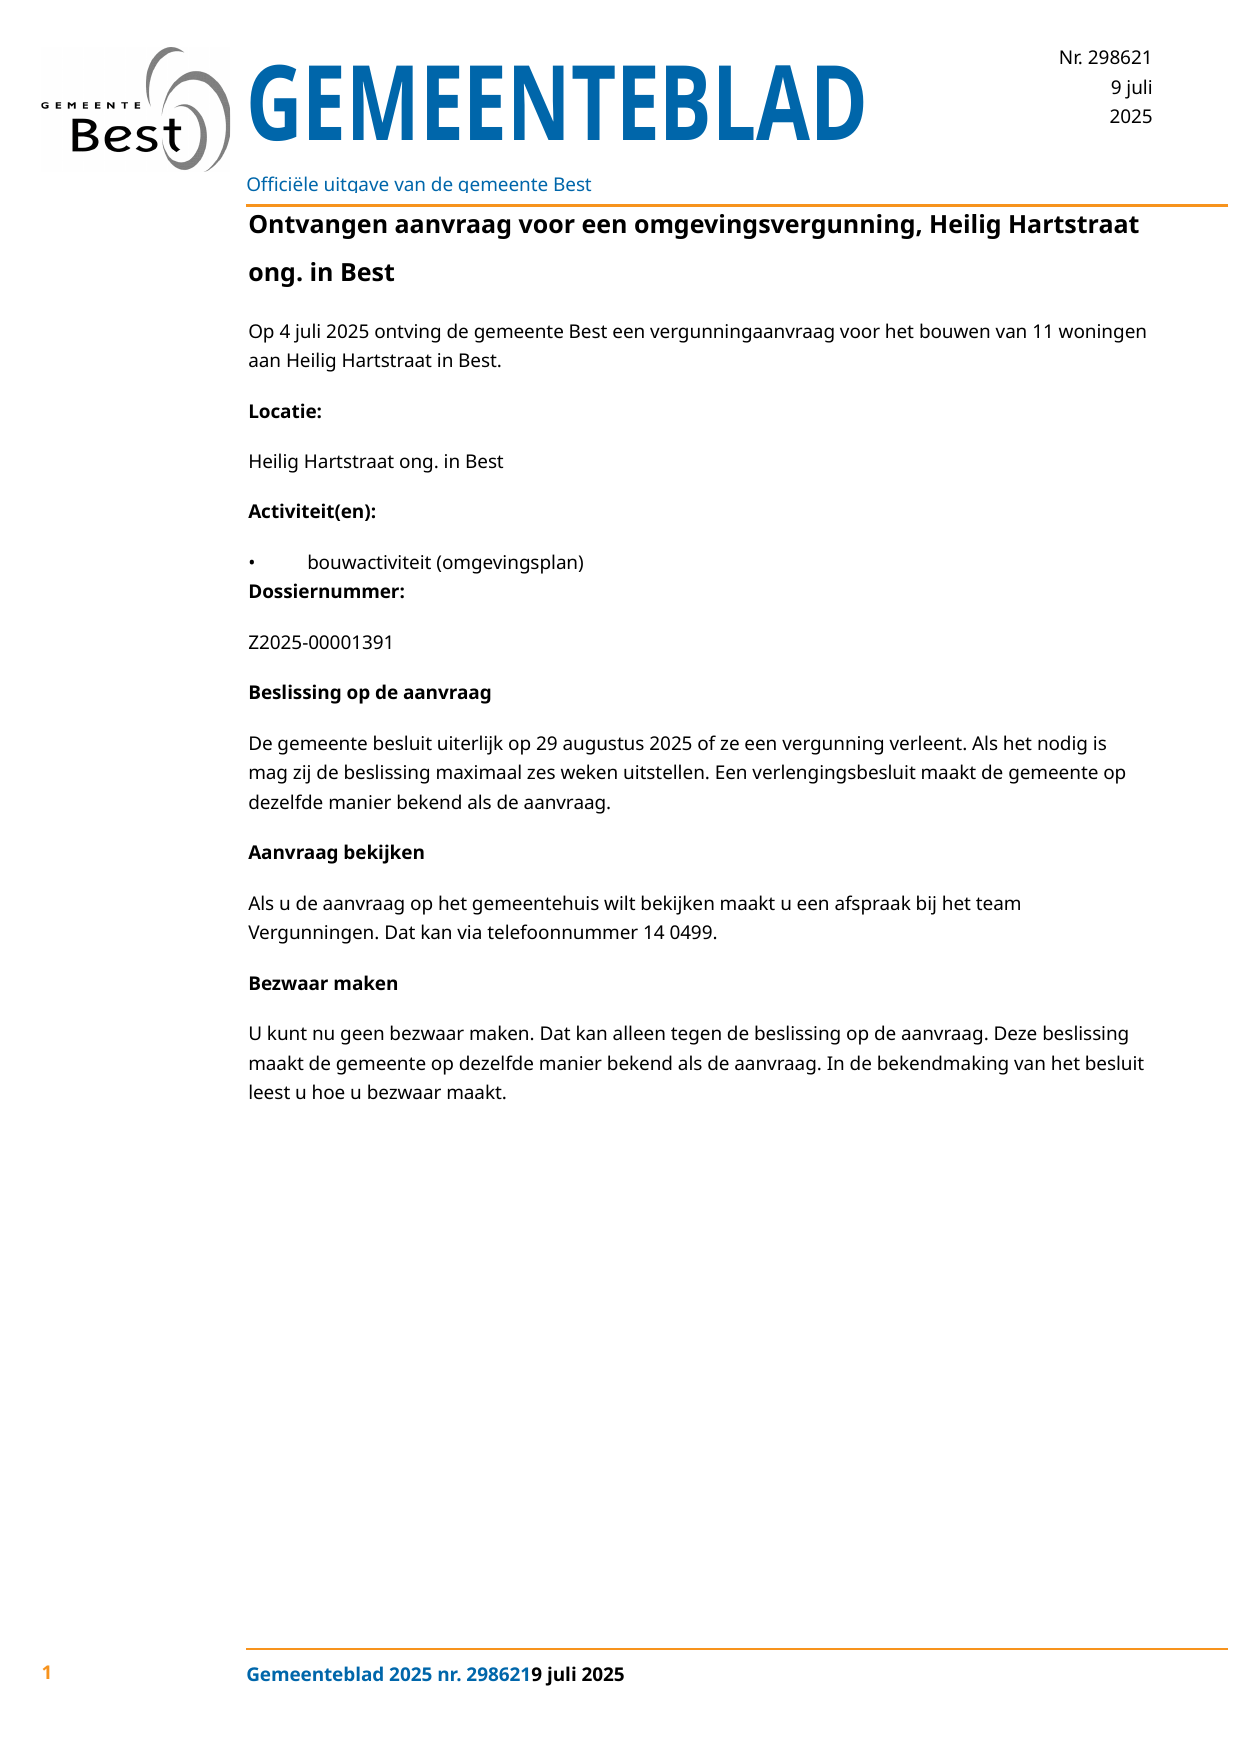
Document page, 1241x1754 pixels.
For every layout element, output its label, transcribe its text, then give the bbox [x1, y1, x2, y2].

text De gemeente besluit uiterlijk op 29 augustus 2025 of ze een vergunning verleent. Als het nodig is mag zij de beslissing maximaal zes weken uitstellen. Een verlengingsbesluit maakt de gemeente op dezelfde manier bekend als de aanvraag. [248, 730, 1152, 815]
text Z2025-00001391 [248, 629, 1152, 655]
text Beslissing op de aanvraag [248, 679, 1152, 705]
text Aanvraag bekijken [248, 839, 1152, 865]
text Dossiernummer: [248, 579, 1152, 604]
text Activiteit(en): [248, 499, 1152, 524]
text Heilig Hartstraat ong. in Best [248, 448, 1152, 474]
text Bezwaar maken [248, 970, 1152, 996]
picture [41, 47, 231, 172]
list bouwactiviteit (omgevingsplan) [248, 549, 1152, 575]
text Als u de aanvraag op het gemeentehuis wilt bekijken maakt u een afspraak bij het team Vergunningen. Dat kan via telefoonnummer 14 0499. [248, 890, 1152, 945]
text Op 4 juli 2025 ontving de gemeente Best een vergunningaanvraag voor het bouwen van 11 woningen aan Heilig Hartstraat in Best. [248, 318, 1152, 373]
text Locatie: [248, 398, 1152, 424]
text Ontvangen aanvraag voor een omgevingsvergunning, Heilig Hartstraat ong. in Best [248, 207, 1152, 288]
text U kunt nu geen bezwaar maken. Dat kan alleen tegen de beslissing op de aanvraag. Deze beslissing maakt de gemeente op dezelfde manier bekend als de aanvraag. In de bekendmaking van het besluit leest u hoe u bezwaar maakt. [248, 1020, 1152, 1105]
